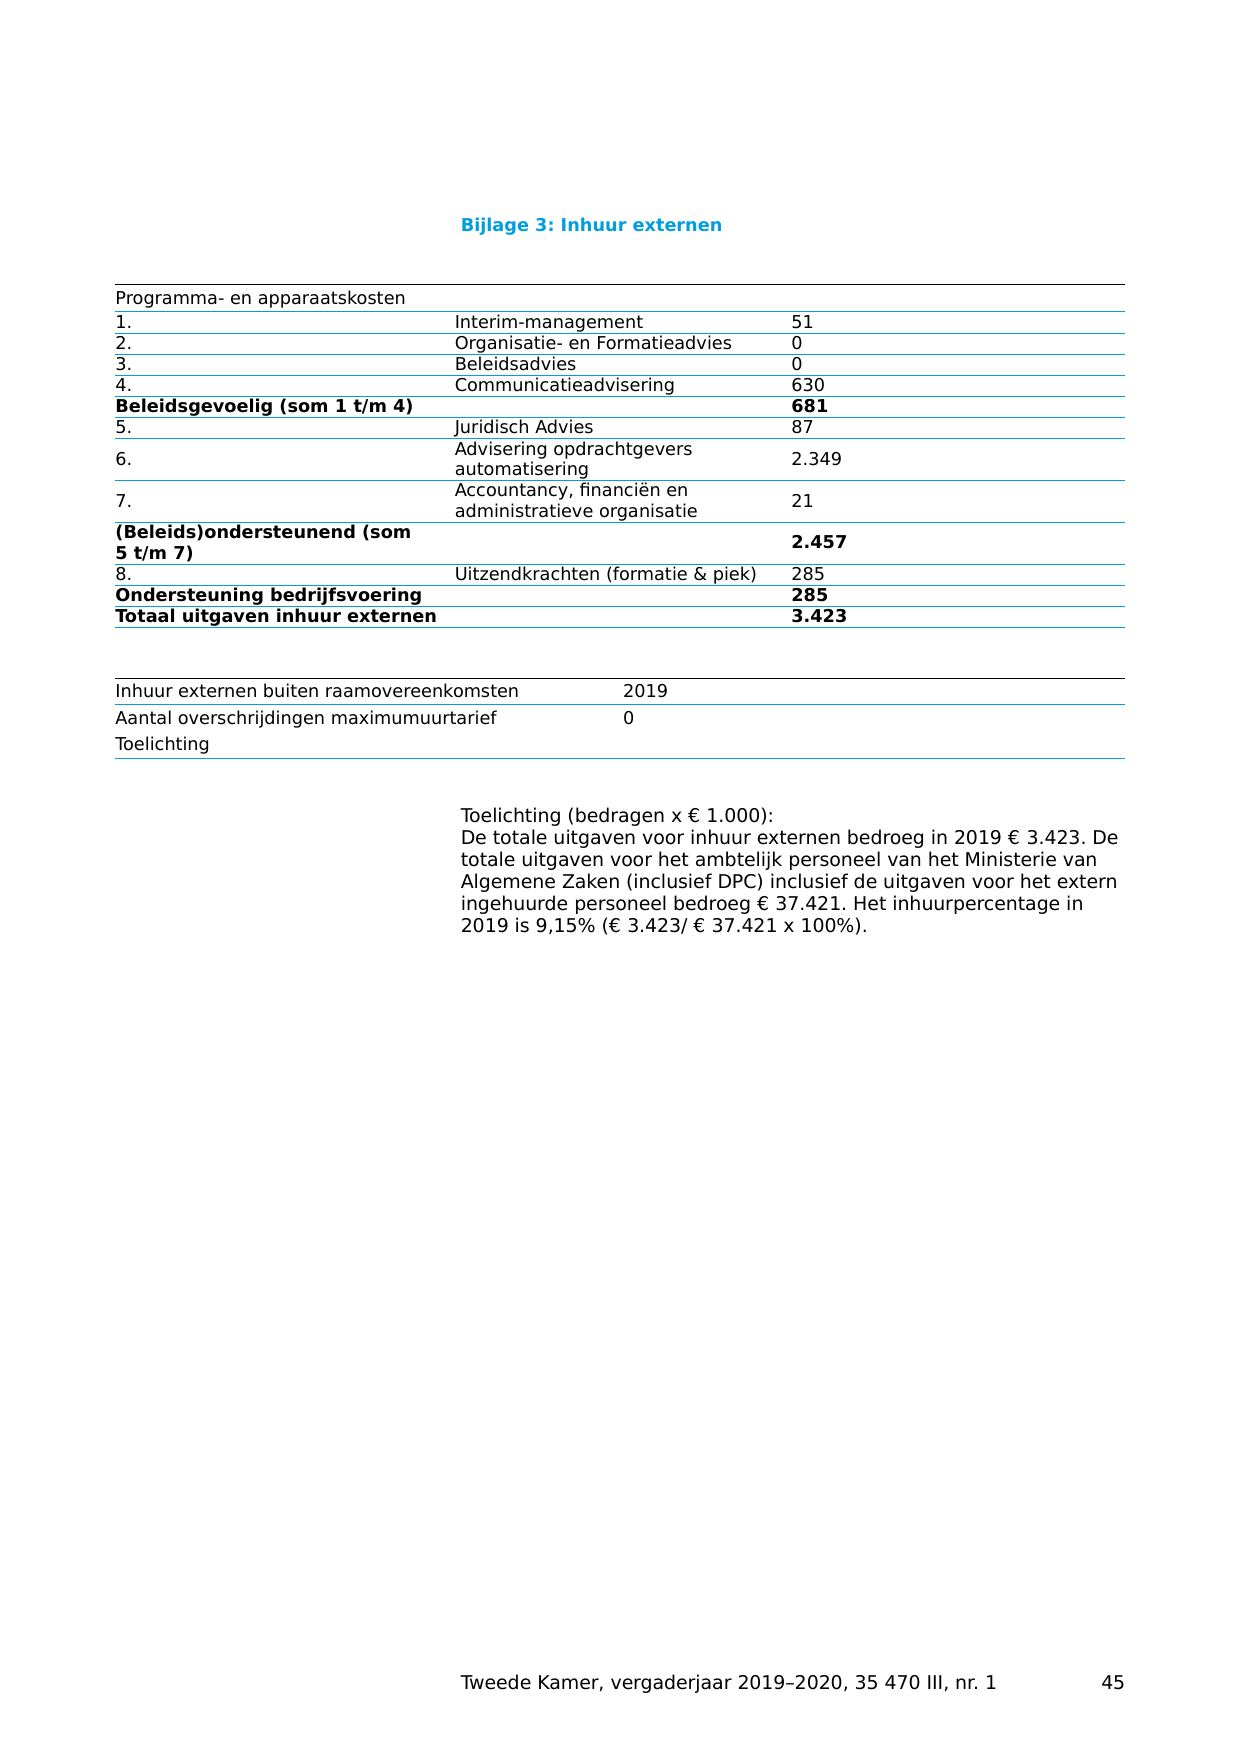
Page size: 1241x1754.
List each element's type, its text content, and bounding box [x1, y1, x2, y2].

table_cell 21 [788, 481, 1125, 522]
table_cell 0 [788, 355, 1125, 375]
table_cell 285 [788, 586, 1125, 606]
table_cell [452, 586, 788, 606]
table_cell Uitzendkrachten (formatie & piek) [452, 565, 788, 584]
table_cell Ondersteuning bedrijfsvoering [115, 586, 452, 606]
table_cell Communicatieadvisering [452, 376, 788, 396]
table_cell 681 [788, 397, 1125, 417]
table_cell 630 [788, 376, 1125, 396]
table_cell Inhuur externen buiten raamovereenkomsten [115, 679, 620, 704]
table_cell [452, 397, 788, 417]
table_cell 1. [115, 312, 452, 332]
table_cell [115, 759, 620, 780]
table_cell [452, 523, 788, 563]
table_cell (Beleids)ondersteunend (som 5 t/m 7) [115, 523, 452, 563]
table_cell Accountancy, financiën en administratieve organisatie [452, 481, 788, 522]
table_cell 2.349 [788, 439, 1125, 480]
table_cell 8. [115, 565, 452, 584]
table_cell 0 [620, 705, 1125, 731]
table_cell Toelichting [115, 731, 620, 758]
table_cell 2.457 [788, 523, 1125, 563]
table_cell 51 [788, 312, 1125, 332]
table_cell Juridisch Advies [452, 418, 788, 438]
table_cell 2019 [620, 679, 1125, 704]
text De totale uitgaven voor inhuur externen bedroeg in 2019 € 3.423. De totale uitgaven voor het ambtelijk personeel van het Ministerie van Algemene Zaken (inclusief DPC) inclusief de uitgaven voor het extern ingehuurde personeel bedroeg € 37.421. Het inhuurpercentage in 2019 is 9,15% (€ 3.423/ € 37.421 x 100%). [461, 827, 1125, 937]
table_cell 87 [788, 418, 1125, 438]
table_cell Beleidsgevoelig (som 1 t/m 4) [115, 397, 452, 417]
text Toelichting (bedragen x € 1.000): [461, 805, 1125, 827]
table_cell Programma- en apparaatskosten [115, 285, 452, 311]
table_cell [620, 731, 1125, 758]
table_header Tabel 29 Ministerie van Ministerie van Algemene Zaken Verslagjaar 2019 (bedragen x € 1.000) [115, 259, 1125, 284]
table_cell Advisering opdrachtgevers automatisering [452, 439, 788, 480]
table_cell Totaal uitgaven inhuur externen [115, 607, 452, 627]
table_cell 2. [115, 334, 452, 353]
table_cell Interim-management [452, 312, 788, 332]
table_cell Aantal overschrijdingen maximumuurtarief [115, 705, 620, 731]
table_cell 3.423 [788, 607, 1125, 627]
table_cell 285 [788, 565, 1125, 584]
table_cell 3. [115, 355, 452, 375]
table_cell 4. [115, 376, 452, 396]
table_cell 7. [115, 481, 452, 522]
table_header Tabel 30 Inhuur externen buiten raamovereenkomsten [115, 653, 1125, 677]
table_cell 0 [788, 334, 1125, 353]
table_cell [452, 285, 788, 311]
table_cell Organisatie- en Formatieadvies [452, 334, 788, 353]
table_cell [788, 285, 1125, 311]
table_cell 6. [115, 439, 452, 480]
table_cell 5. [115, 418, 452, 438]
title Bijlage 3: Inhuur externen [461, 213, 1125, 236]
table_cell Beleidsadvies [452, 355, 788, 375]
table_cell [452, 607, 788, 627]
